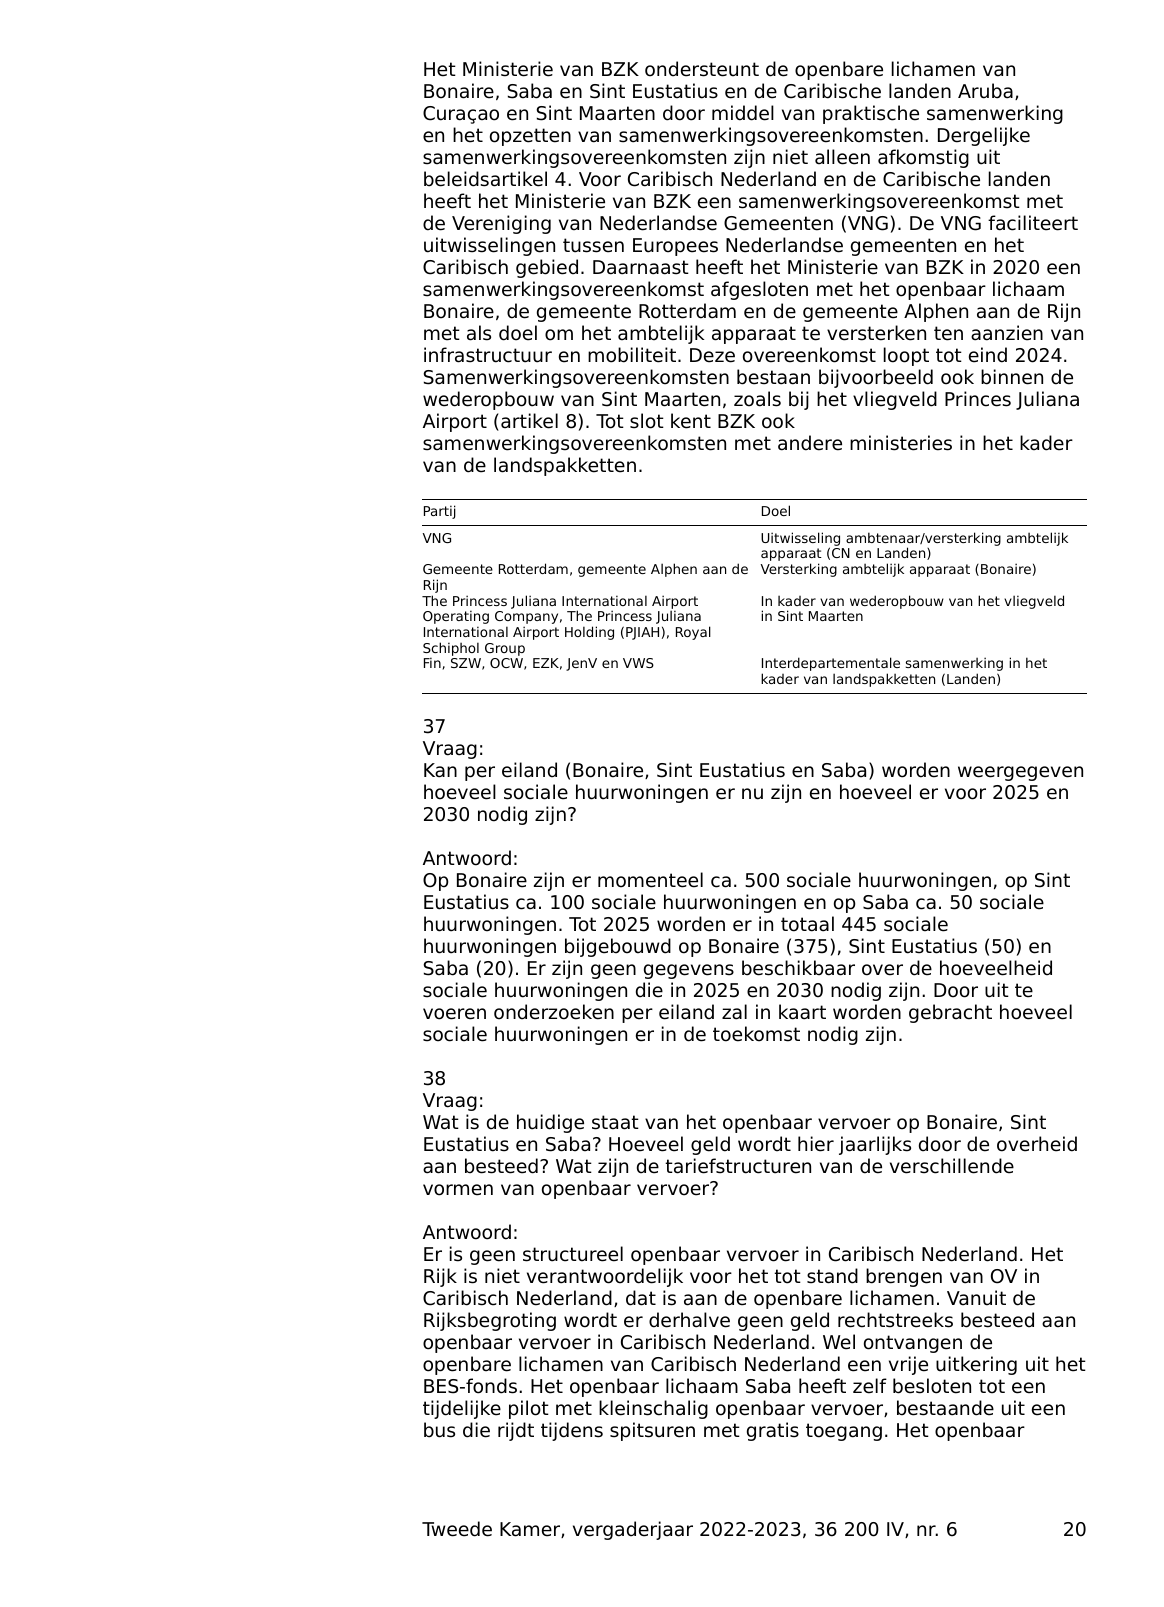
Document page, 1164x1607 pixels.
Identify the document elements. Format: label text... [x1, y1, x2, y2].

text Het Ministerie van BZK ondersteunt de openbare lichamen van Bonaire, Saba en Sint Eustatius en de Caribische landen Aruba, Curaçao en Sint Maarten door middel van praktische samenwerking en het opzetten van samenwerkingsovereenkomsten. Dergelijke samenwerkingsovereenkomsten zijn niet alleen afkomstig uit beleidsartikel 4. Voor Caribisch Nederland en de Caribische landen heeft het Ministerie van BZK een samenwerkingsovereenkomst met de Vereniging van Nederlandse Gemeenten (VNG). De VNG faciliteert uitwisselingen tussen Europees Nederlandse gemeenten en het Caribisch gebied. Daarnaast heeft het Ministerie van BZK in 2020 een samenwerkingsovereenkomst afgesloten met het openbaar lichaam Bonaire, de gemeente Rotterdam en de gemeente Alphen aan de Rijn met als doel om het ambtelijk apparaat te versterken ten aanzien van infrastructuur en mobiliteit. Deze overeenkomst loopt tot eind 2024. Samenwerkingsovereenkomsten bestaan bijvoorbeeld ook binnen de wederopbouw van Sint Maarten, zoals bij het vliegveld Princes Juliana Airport (artikel 8). Tot slot kent BZK ook samenwerkingsovereenkomsten met andere ministeries in het kader van de landspakketten. [422, 59, 1087, 477]
text Antwoord: [422, 848, 1087, 870]
text Wat is de huidige staat van het openbaar vervoer op Bonaire, Sint Eustatius en Saba? Hoeveel geld wordt hier jaarlijks door de overheid aan besteed? Wat zijn de tariefstructuren van de verschillende vormen van openbaar vervoer? [422, 1112, 1087, 1199]
table_cell Fin, SZW, OCW, EZK, JenV en VWS [422, 656, 754, 692]
table_cell VNG [422, 526, 754, 562]
table_cell The Princess Juliana International Airport Operating Company, The Princess Juliana International Airport Holding (PJIAH), Royal Schiphol Group [422, 593, 754, 656]
table_cell In kader van wederopbouw van het vliegveld in Sint Maarten [754, 593, 1087, 656]
text Vraag: [422, 738, 1087, 759]
text Antwoord: [422, 1222, 1087, 1244]
text Kan per eiland (Bonaire, Sint Eustatius en Saba) worden weergegeven hoeveel sociale huurwoningen er nu zijn en hoeveel er voor 2025 en 2030 nodig zijn? [422, 759, 1087, 826]
text Er is geen structureel openbaar vervoer in Caribisch Nederland. Het Rijk is niet verantwoordelijk voor het tot stand brengen van OV in Caribisch Nederland, dat is aan de openbare lichamen. Vanuit de Rijksbegroting wordt er derhalve geen geld rechtstreeks besteed aan openbaar vervoer in Caribisch Nederland. Wel ontvangen de openbare lichamen van Caribisch Nederland een vrije uitkering uit het BES-fonds. Het openbaar lichaam Saba heeft zelf besloten tot een tijdelijke pilot met kleinschalig openbaar vervoer, bestaande uit een bus die rijdt tijdens spitsuren met gratis toegang. Het openbaar [422, 1244, 1087, 1442]
text Op Bonaire zijn er momenteel ca. 500 sociale huurwoningen, op Sint Eustatius ca. 100 sociale huurwoningen en op Saba ca. 50 sociale huurwoningen. Tot 2025 worden er in totaal 445 sociale huurwoningen bijgebouwd op Bonaire (375), Sint Eustatius (50) en Saba (20). Er zijn geen gegevens beschikbaar over de hoeveelheid sociale huurwoningen die in 2025 en 2030 nodig zijn. Door uit te voeren onderzoeken per eiland zal in kaart worden gebracht hoeveel sociale huurwoningen er in de toekomst nodig zijn. [422, 870, 1087, 1046]
table_cell Gemeente Rotterdam, gemeente Alphen aan de Rijn [422, 562, 754, 593]
table_cell Uitwisseling ambtenaar/versterking ambtelijk apparaat (CN en Landen) [754, 526, 1087, 562]
table_cell Interdepartementale samenwerking in het kader van landspakketten (Landen) [754, 656, 1087, 692]
table_cell Versterking ambtelijk apparaat (Bonaire) [754, 562, 1087, 593]
text Vraag: [422, 1090, 1087, 1112]
table_header Doel [754, 500, 1087, 525]
text 38 [422, 1068, 1087, 1090]
table_header Partij [422, 500, 754, 525]
text 37 [422, 716, 1087, 738]
